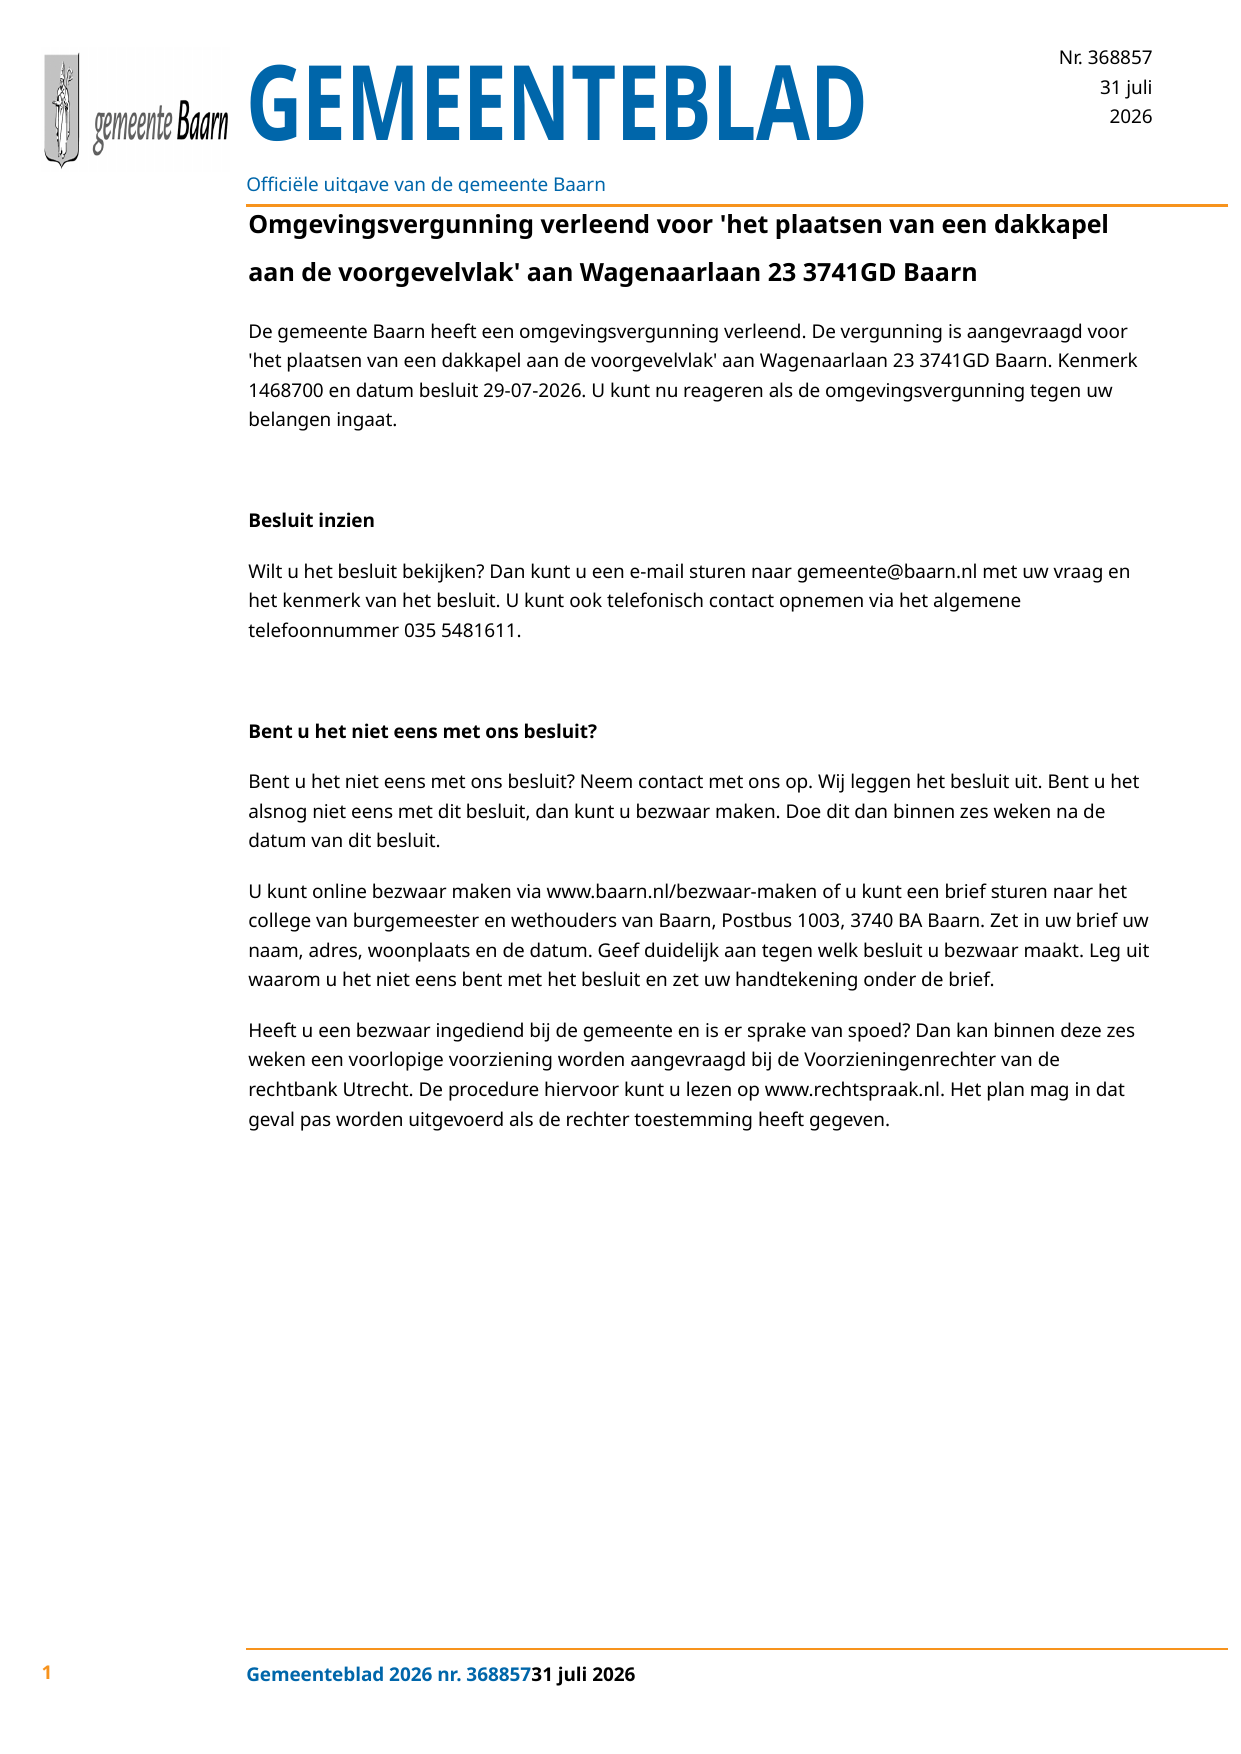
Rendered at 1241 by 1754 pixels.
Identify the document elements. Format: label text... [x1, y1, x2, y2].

text De gemeente Baarn heeft een omgevingsvergunning verleend. De vergunning is aangevraagd voor 'het plaatsen van een dakkapel aan de voorgevelvlak' aan Wagenaarlaan 23 3741GD Baarn. Kenmerk 1468700 en datum besluit 29-07-2026. U kunt nu reageren als de omgevingsvergunning tegen uw belangen ingaat. [248, 318, 1152, 432]
picture [41, 47, 231, 172]
text Heeft u een bezwaar ingediend bij de gemeente en is er sprake van spoed? Dan kan binnen deze zes weken een voorlopige voorziening worden aangevraagd bij de Voorzieningenrechter van de rechtbank Utrecht. De procedure hiervoor kunt u lezen op www.rechtspraak.nl. Het plan mag in dat geval pas worden uitgevoerd als de rechter toestemming heeft gegeven. [248, 1017, 1152, 1132]
text U kunt online bezwaar maken via www.baarn.nl/bezwaar-maken of u kunt een brief sturen naar het college van burgemeester en wethouders van Baarn, Postbus 1003, 3740 BA Baarn. Zet in uw brief uw naam, adres, woonplaats en de datum. Geef duidelijk aan tegen welk besluit u bezwaar maakt. Leg uit waarom u het niet eens bent met het besluit en zet uw handtekening onder de brief. [248, 878, 1152, 992]
text Bent u het niet eens met ons besluit? Neem contact met ons op. Wij leggen het besluit uit. Bent u het alsnog niet eens met dit besluit, dan kunt u bezwaar maken. Doe dit dan binnen zes weken na de datum van dit besluit. [248, 768, 1152, 853]
text Wilt u het besluit bekijken? Dan kunt u een e-mail sturen naar gemeente@baarn.nl met uw vraag en het kenmerk van het besluit. U kunt ook telefonisch contact opnemen via het algemene telefoonnummer 035 5481611. [248, 558, 1152, 643]
text Bent u het niet eens met ons besluit? [248, 718, 1152, 744]
text Omgevingsvergunning verleend voor 'het plaatsen van een dakkapel aan de voorgevelvlak' aan Wagenaarlaan 23 3741GD Baarn [248, 207, 1152, 288]
text Besluit inzien [248, 507, 1152, 533]
